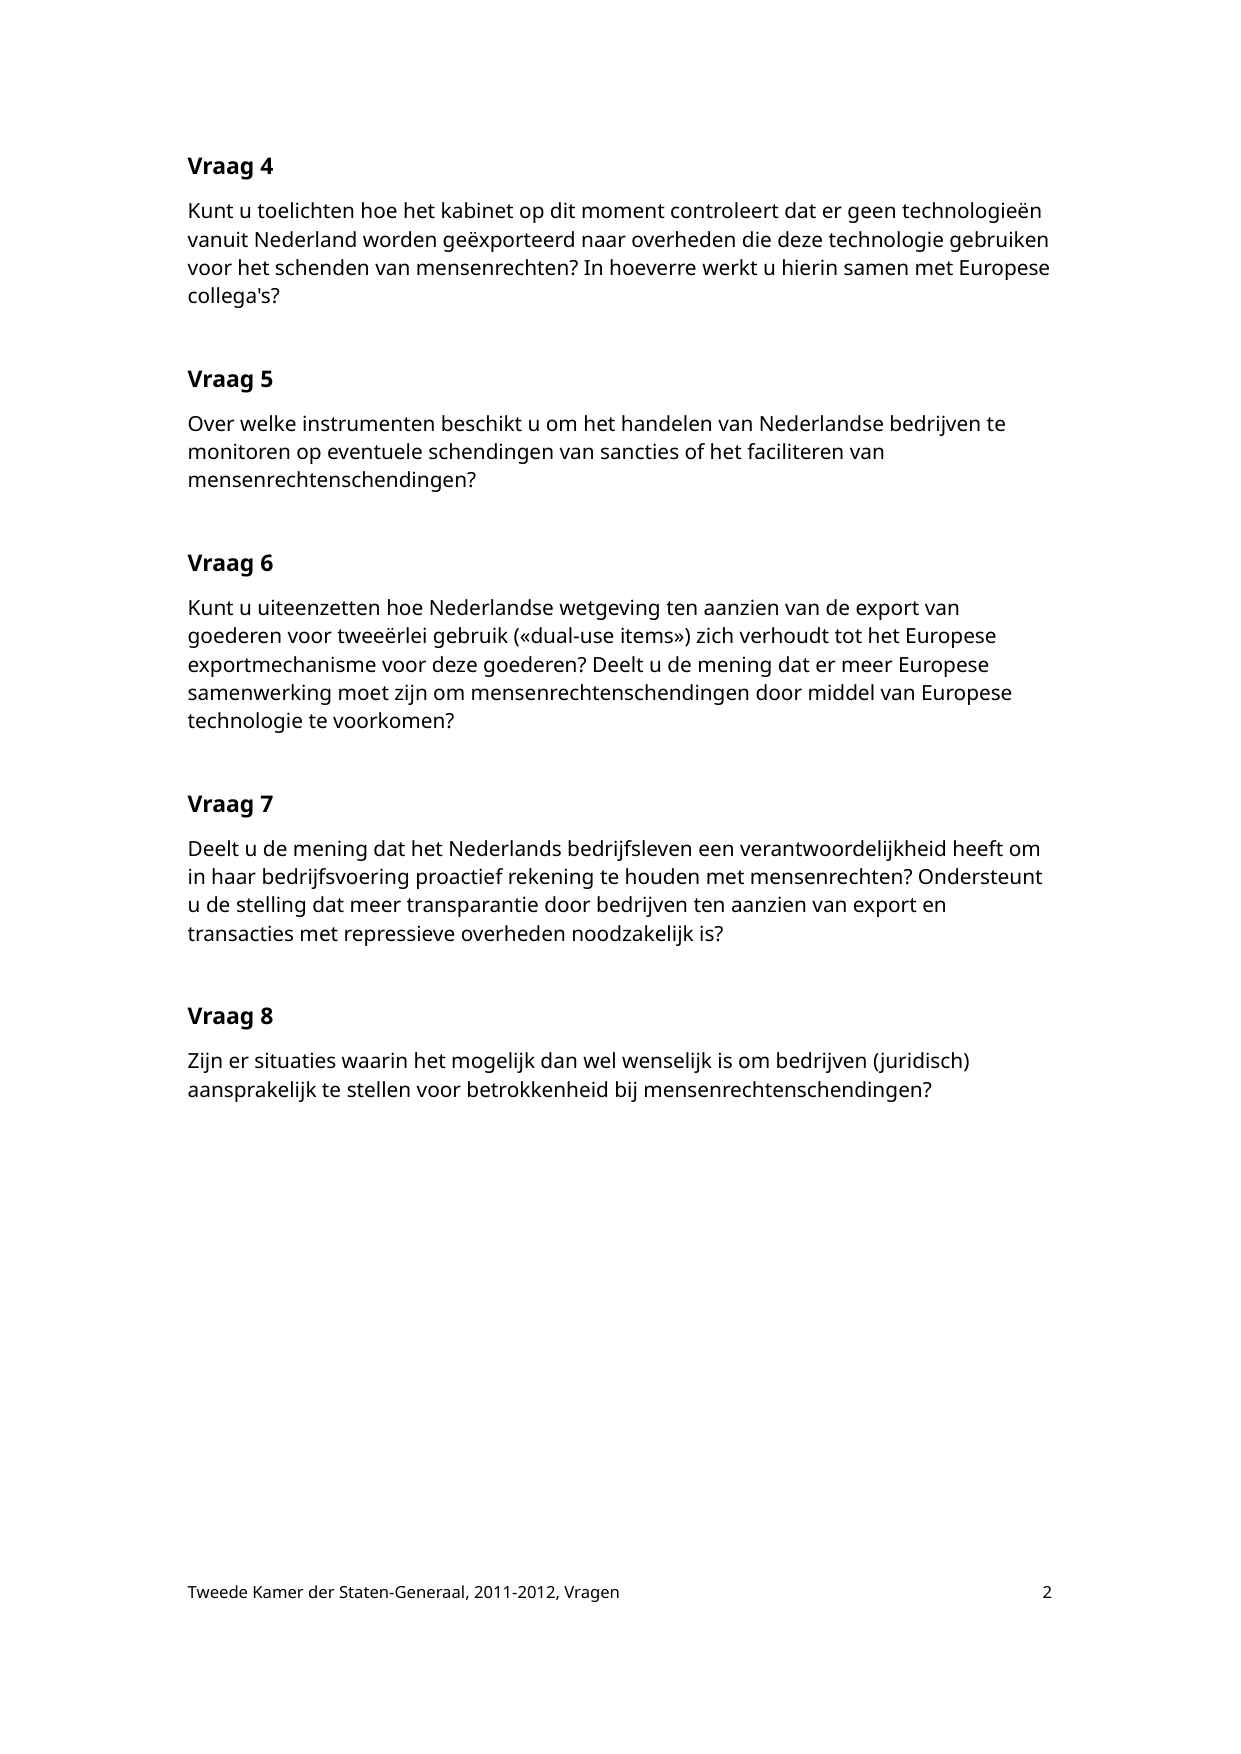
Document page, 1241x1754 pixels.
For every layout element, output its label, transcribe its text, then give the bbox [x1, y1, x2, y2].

subtitle Vraag 4 [187, 150, 1053, 181]
subtitle Vraag 8 [187, 1000, 1053, 1031]
subtitle Vraag 5 [187, 362, 1053, 394]
text Kunt u toelichten hoe het kabinet op dit moment controleert dat er geen technologieën vanuit Nederland worden geëxporteerd naar overheden die deze technologie gebruiken voor het schenden van mensenrechten? In hoeverre werkt u hierin samen met Europese collega's? [187, 196, 1053, 310]
text Over welke instrumenten beschikt u om het handelen van Nederlandse bedrijven te monitoren op eventuele schendingen van sancties of het faciliteren van mensenrechtenschendingen? [187, 409, 1053, 494]
text Zijn er situaties waarin het mogelijk dan wel wenselijk is om bedrijven (juridisch) aansprakelijk te stellen voor betrokkenheid bij mensenrechtenschendingen? [187, 1046, 1053, 1103]
subtitle Vraag 6 [187, 547, 1053, 578]
text Deelt u de mening dat het Nederlands bedrijfsleven een verantwoordelijkheid heeft om in haar bedrijfsvoering proactief rekening te houden met mensenrechten? Ondersteunt u de stelling dat meer transparantie door bedrijven ten aanzien van export en transacties met repressieve overheden noodzakelijk is? [187, 834, 1053, 947]
subtitle Vraag 7 [187, 787, 1053, 819]
text Kunt u uiteenzetten hoe Nederlandse wetgeving ten aanzien van de export van goederen voor tweeërlei gebruik («dual-use items») zich verhoudt tot het Europese exportmechanisme voor deze goederen? Deelt u de mening dat er meer Europese samenwerking moet zijn om mensenrechtenschendingen door middel van Europese technologie te voorkomen? [187, 593, 1053, 735]
